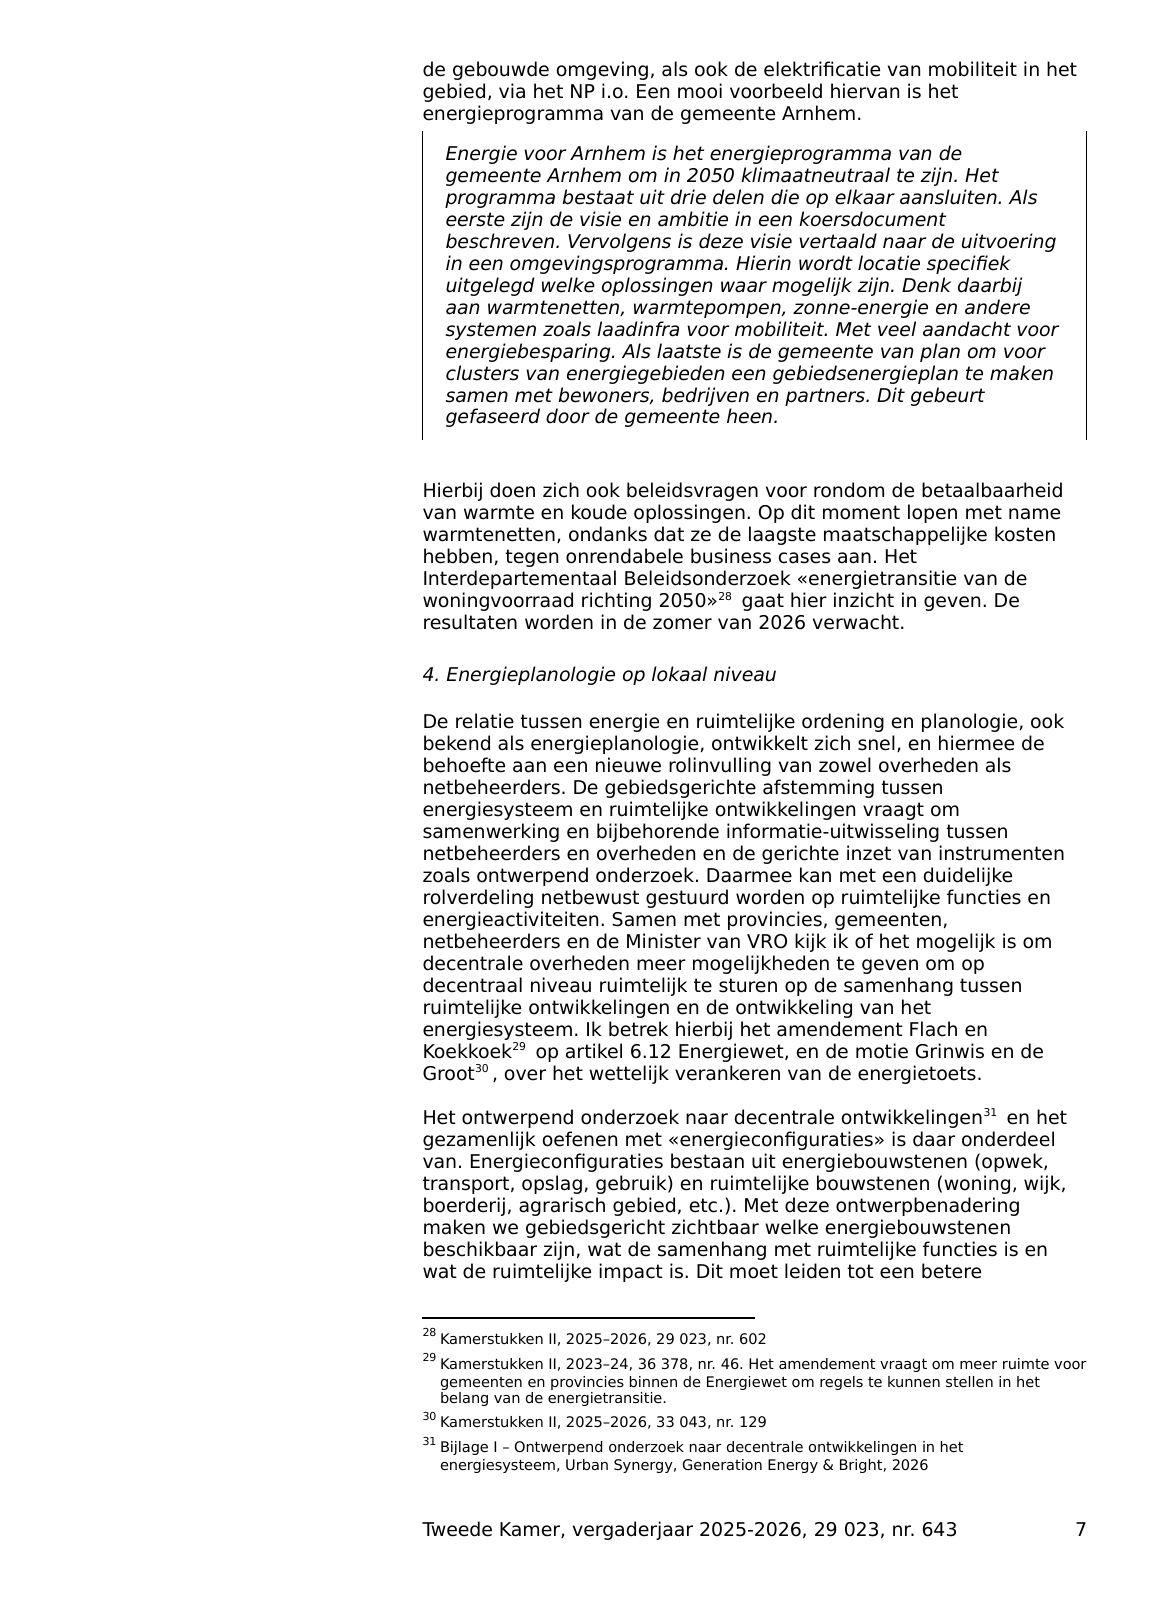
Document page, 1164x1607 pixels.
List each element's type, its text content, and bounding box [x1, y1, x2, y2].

text De relatie tussen energie en ruimtelijke ordening en planologie, ook bekend als energieplanologie, ontwikkelt zich snel, en hiermee de behoefte aan een nieuwe rolinvulling van zowel overheden als netbeheerders. De gebiedsgerichte afstemming tussen energiesysteem en ruimtelijke ontwikkelingen vraagt om samenwerking en bijbehorende informatie-uitwisseling tussen netbeheerders en overheden en de gerichte inzet van instrumenten zoals ontwerpend onderzoek. Daarmee kan met een duidelijke rolverdeling netbewust gestuurd worden op ruimtelijke functies en energieactiviteiten. Samen met provincies, gemeenten, netbeheerders en de Minister van VRO kijk ik of het mogelijk is om decentrale overheden meer mogelijkheden te geven om op decentraal niveau ruimtelijk te sturen op de samenhang tussen ruimtelijke ontwikkelingen en de ontwikkeling van het energiesysteem. Ik betrek hierbij het amendement Flach en Koekkoek op artikel 6.12 Energiewet, en de motie Grinwis en de Groot, over het wettelijk verankeren van de energietoets. [422, 711, 1087, 1084]
text de gebouwde omgeving, als ook de elektrificatie van mobiliteit in het gebied, via het NP i.o. Een mooi voorbeeld hiervan is het energieprogramma van de gemeente Arnhem. [422, 59, 1087, 125]
subtitle 4. Energieplanologie op lokaal niveau [422, 664, 1087, 686]
text Hierbij doen zich ook beleidsvragen voor rondom de betaalbaarheid van warmte en koude oplossingen. Op dit moment lopen met name warmtenetten, ondanks dat ze de laagste maatschappelijke kosten hebben, tegen onrendabele business cases aan. Het Interdepartementaal Beleidsonderzoek «energietransitie van de woningvoorraad richting 2050» gaat hier inzicht in geven. De resultaten worden in de zomer van 2026 verwacht. [422, 480, 1087, 634]
table_header Energie voor Arnhem is het energieprogramma van de gemeente Arnhem om in 2050 klimaatneutraal te zijn. Het programma bestaat uit drie delen die op elkaar aansluiten. Als eerste zijn de visie en ambitie in een koersdocument beschreven. Vervolgens is deze visie vertaald naar de uitvoering in een omgevingsprogramma. Hierin wordt locatie specifiek uitgelegd welke oplossingen waar mogelijk zijn. Denk daarbij aan warmtenetten, warmtepompen, zonne-energie en andere systemen zoals laadinfra voor mobiliteit. Met veel aandacht voor energiebesparing. Als laatste is de gemeente van plan om voor clusters van energiegebieden een gebiedsenergieplan te maken samen met bewoners, bedrijven en partners. Dit gebeurt gefaseerd door de gemeente heen. [423, 131, 1086, 440]
text Bijlage I – Ontwerpend onderzoek naar decentrale ontwikkelingen in het energiesysteem, Urban Synergy, Generation Energy & Bright, 2026 [422, 1435, 1087, 1474]
text Kamerstukken II, 2025–2026, 33 043, nr. 129 [422, 1410, 1087, 1432]
text Het ontwerpend onderzoek naar decentrale ontwikkelingen en het gezamenlijk oefenen met «energieconfiguraties» is daar onderdeel van. Energieconfiguraties bestaan uit energiebouwstenen (opwek, transport, opslag, gebruik) en ruimtelijke bouwstenen (woning, wijk, boerderij, agrarisch gebied, etc.). Met deze ontwerpbenadering maken we gebiedsgericht zichtbaar welke energiebouwstenen beschikbaar zijn, wat de samenhang met ruimtelijke functies is en wat de ruimtelijke impact is. Dit moet leiden tot een betere [422, 1107, 1087, 1283]
text Kamerstukken II, 2025–2026, 29 023, nr. 602 [422, 1327, 1087, 1349]
text Kamerstukken II, 2023–24, 36 378, nr. 46. Het amendement vraagt om meer ruimte voor gemeenten en provincies binnen de Energiewet om regels te kunnen stellen in het belang van de energietransitie. [422, 1352, 1087, 1407]
